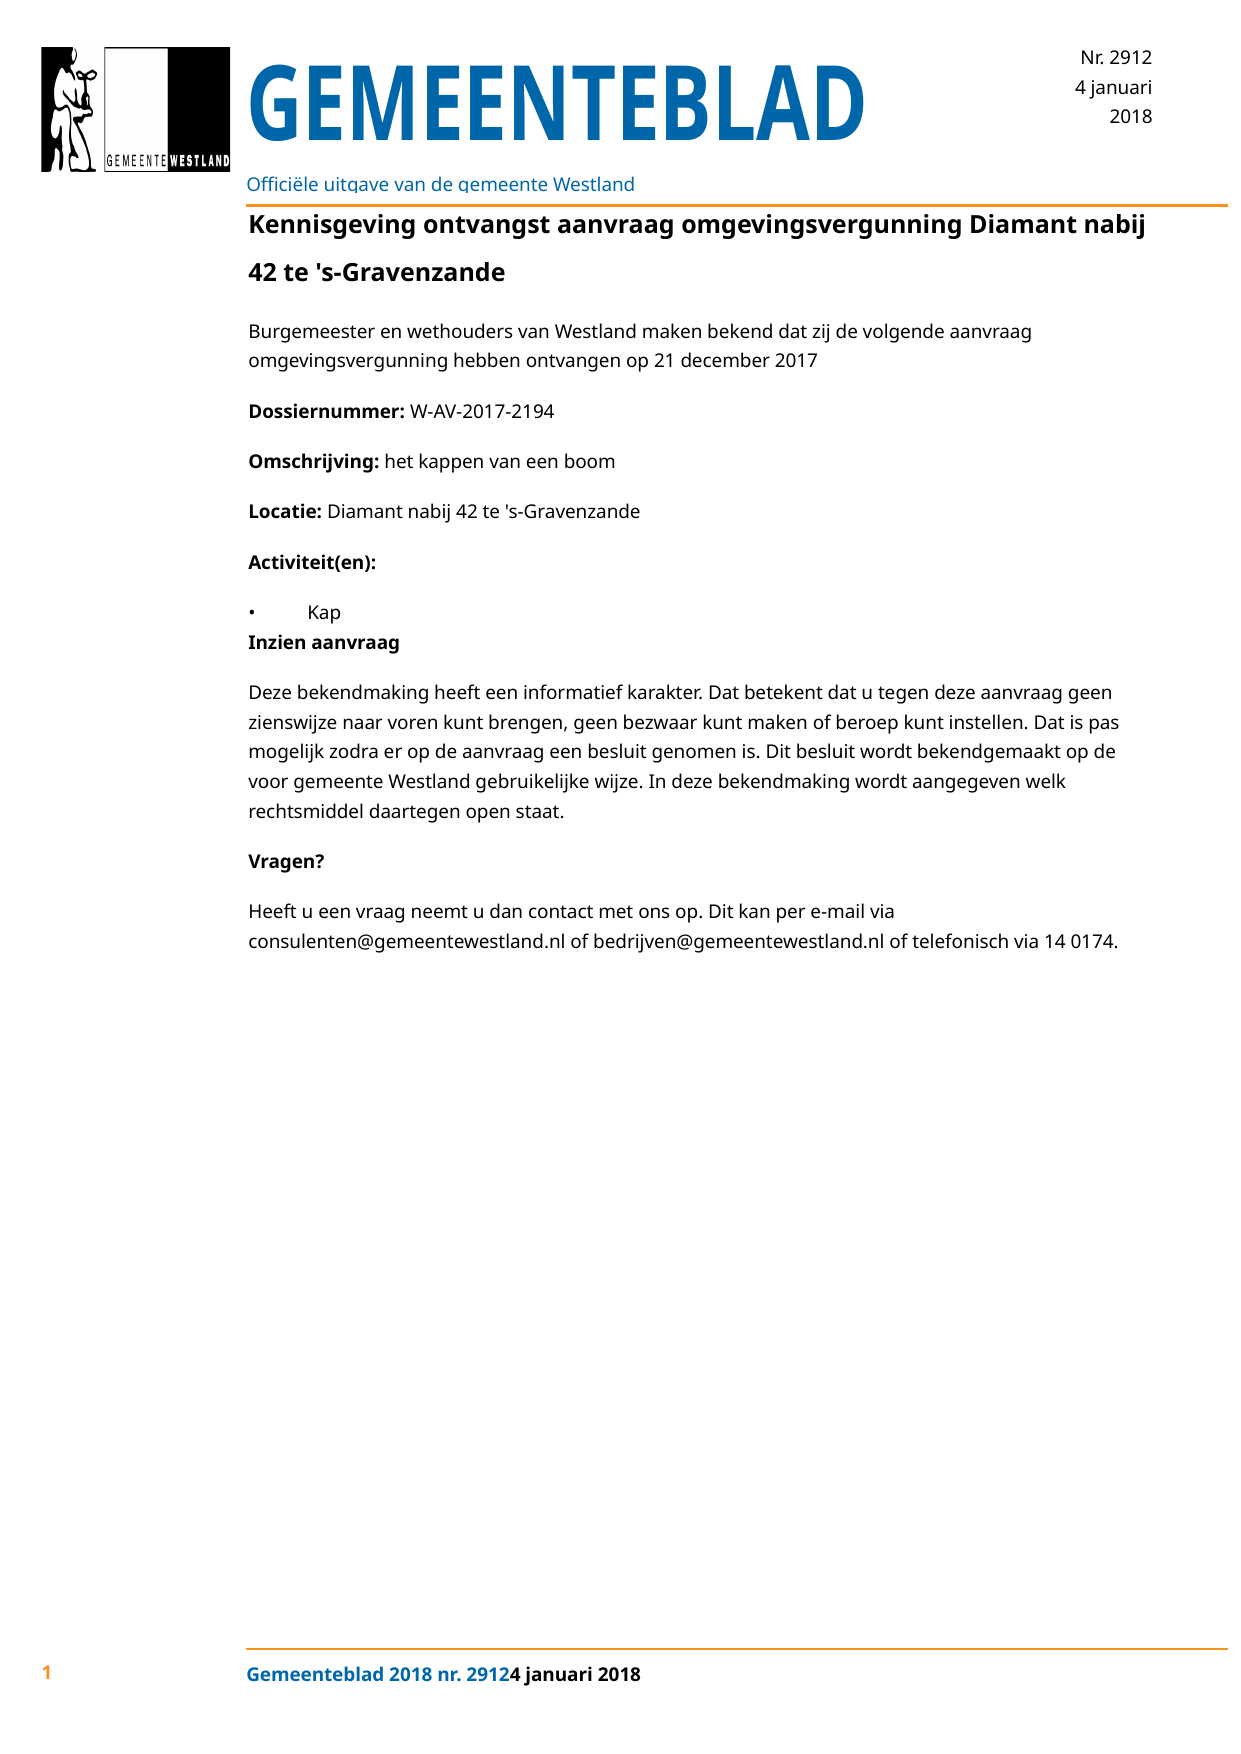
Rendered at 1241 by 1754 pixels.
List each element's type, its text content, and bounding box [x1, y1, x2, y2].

picture [41, 47, 231, 172]
list Kap [248, 599, 1152, 625]
text Heeft u een vraag neemt u dan contact met ons op. Dit kan per e-mail via consulenten@gemeentewestland.nl of bedrijven@gemeentewestland.nl of telefonisch via 14 0174. [248, 899, 1152, 954]
text Kennisgeving ontvangst aanvraag omgevingsvergunning Diamant nabij 42 te 's-Gravenzande [248, 207, 1152, 288]
text Dossiernummer: W-AV-2017-2194 [248, 398, 1152, 424]
text Inzien aanvraag [248, 629, 1152, 655]
text Locatie: Diamant nabij 42 te 's-Gravenzande [248, 499, 1152, 524]
text Vragen? [248, 848, 1152, 874]
text Burgemeester en wethouders van Westland maken bekend dat zij de volgende aanvraag omgevingsvergunning hebben ontvangen op 21 december 2017 [248, 318, 1152, 373]
text Omschrijving: het kappen van een boom [248, 448, 1152, 474]
text Deze bekendmaking heeft een informatief karakter. Dat betekent dat u tegen deze aanvraag geen zienswijze naar voren kunt brengen, geen bezwaar kunt maken of beroep kunt instellen. Dat is pas mogelijk zodra er op de aanvraag een besluit genomen is. Dit besluit wordt bekendgemaakt op de voor gemeente Westland gebruikelijke wijze. In deze bekendmaking wordt aangegeven welk rechtsmiddel daartegen open staat. [248, 679, 1152, 824]
text Activiteit(en): [248, 549, 1152, 575]
